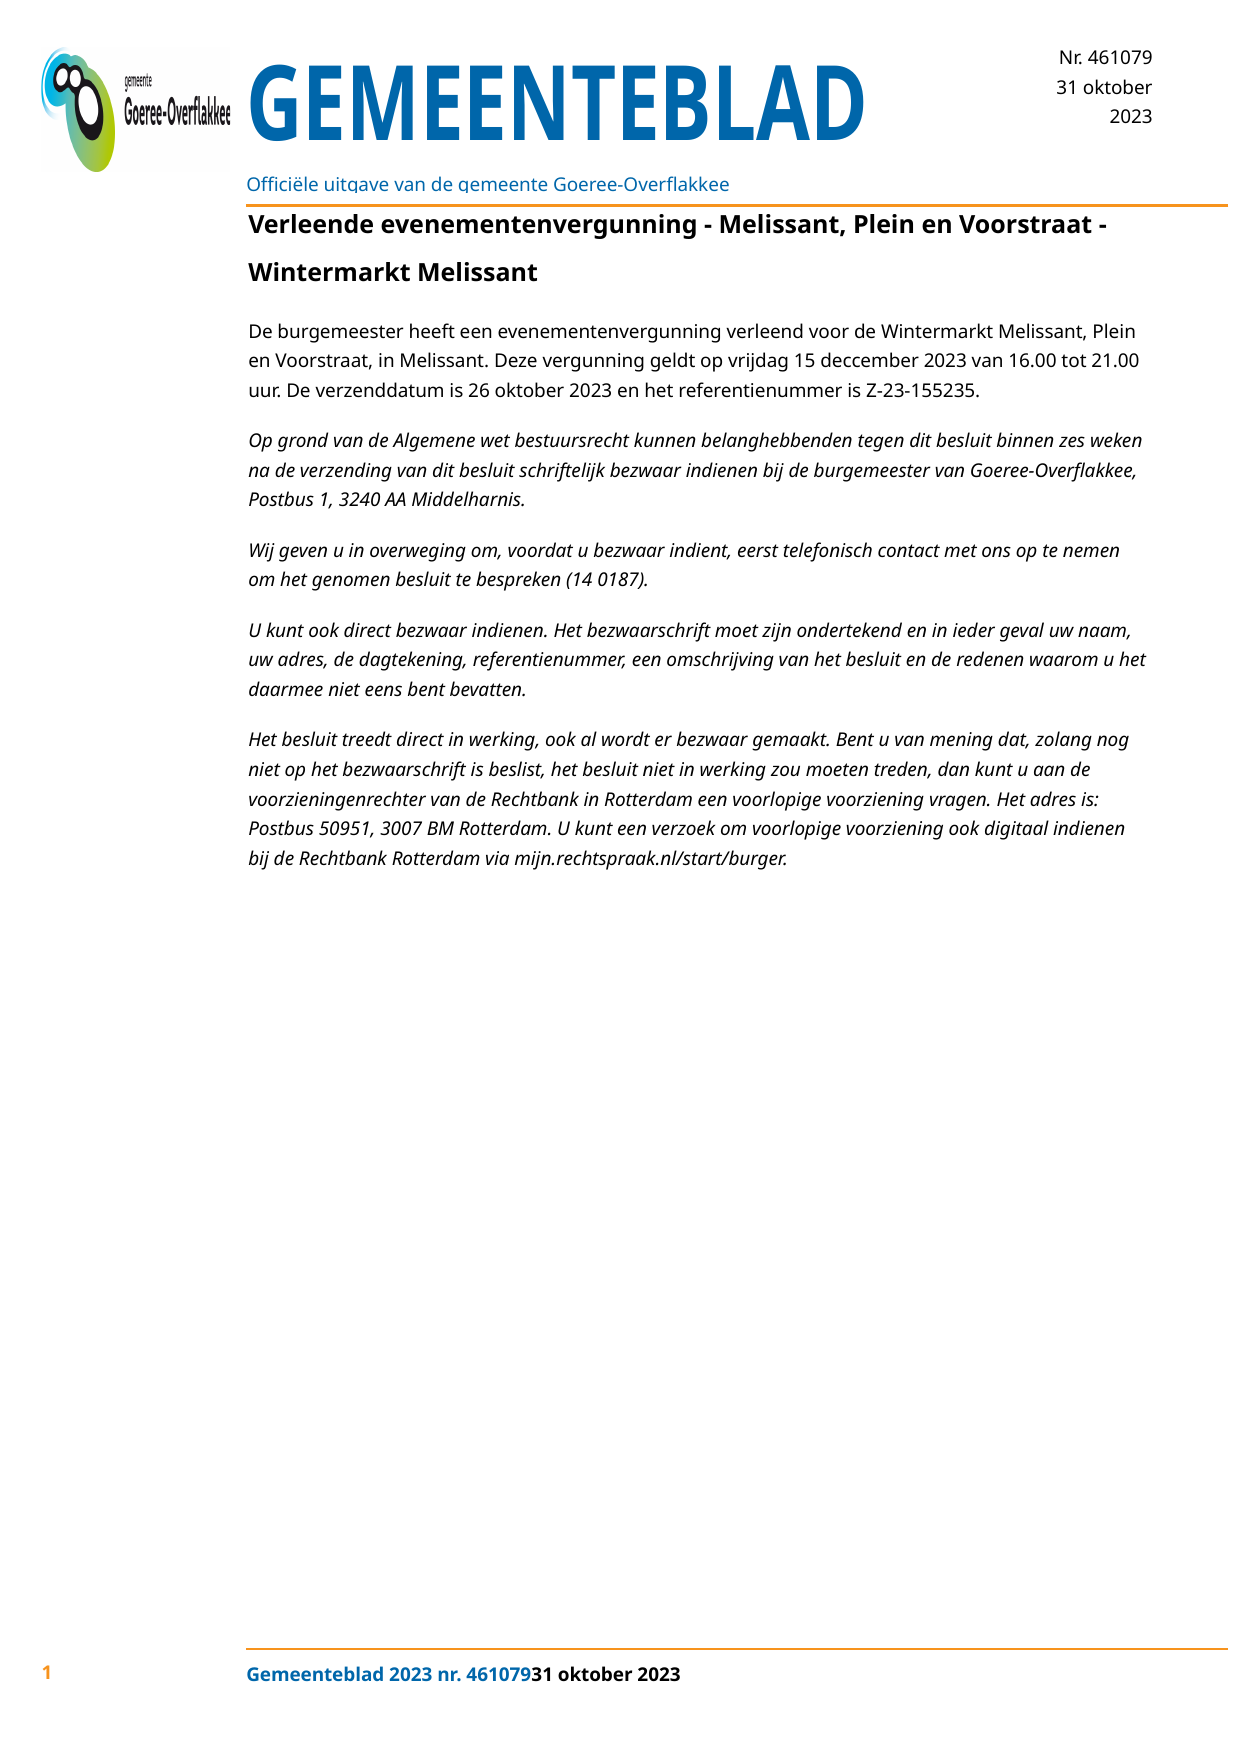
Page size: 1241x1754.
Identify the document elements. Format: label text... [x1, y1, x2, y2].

text Op grond van de Algemene wet bestuursrecht kunnen belanghebbenden tegen dit besluit binnen zes weken na de verzending van dit besluit schriftelijk bezwaar indienen bij de burgemeester van Goeree-Overflakkee, Postbus 1, 3240 AA Middelharnis. [248, 427, 1152, 512]
text Het besluit treedt direct in werking, ook al wordt er bezwaar gemaakt. Bent u van mening dat, zolang nog niet op het bezwaarschrift is beslist, het besluit niet in werking zou moeten treden, dan kunt u aan de voorzieningenrechter van de Rechtbank in Rotterdam een voorlopige voorziening vragen. Het adres is: Postbus 50951, 3007 BM Rotterdam. U kunt een verzoek om voorlopige voorziening ook digitaal indienen bij de Rechtbank Rotterdam via mijn.rechtspraak.nl/start/burger. [248, 727, 1152, 871]
text U kunt ook direct bezwaar indienen. Het bezwaarschrift moet zijn ondertekend en in ieder geval uw naam, uw adres, de dagtekening, referentienummer, een omschrijving van het besluit en de redenen waarom u het daarmee niet eens bent bevatten. [248, 617, 1152, 702]
picture [41, 47, 231, 172]
text De burgemeester heeft een evenementenvergunning verleend voor de Wintermarkt Melissant, Plein en Voorstraat, in Melissant. Deze vergunning geldt op vrijdag 15 deccember 2023 van 16.00 tot 21.00 uur. De verzenddatum is 26 oktober 2023 en het referentienummer is Z-23-155235. [248, 318, 1152, 403]
text Wij geven u in overweging om, voordat u bezwaar indient, eerst telefonisch contact met ons op te nemen om het genomen besluit te bespreken (14 0187). [248, 537, 1152, 592]
text Verleende evenementenvergunning - Melissant, Plein en Voorstraat - Wintermarkt Melissant [248, 207, 1152, 288]
